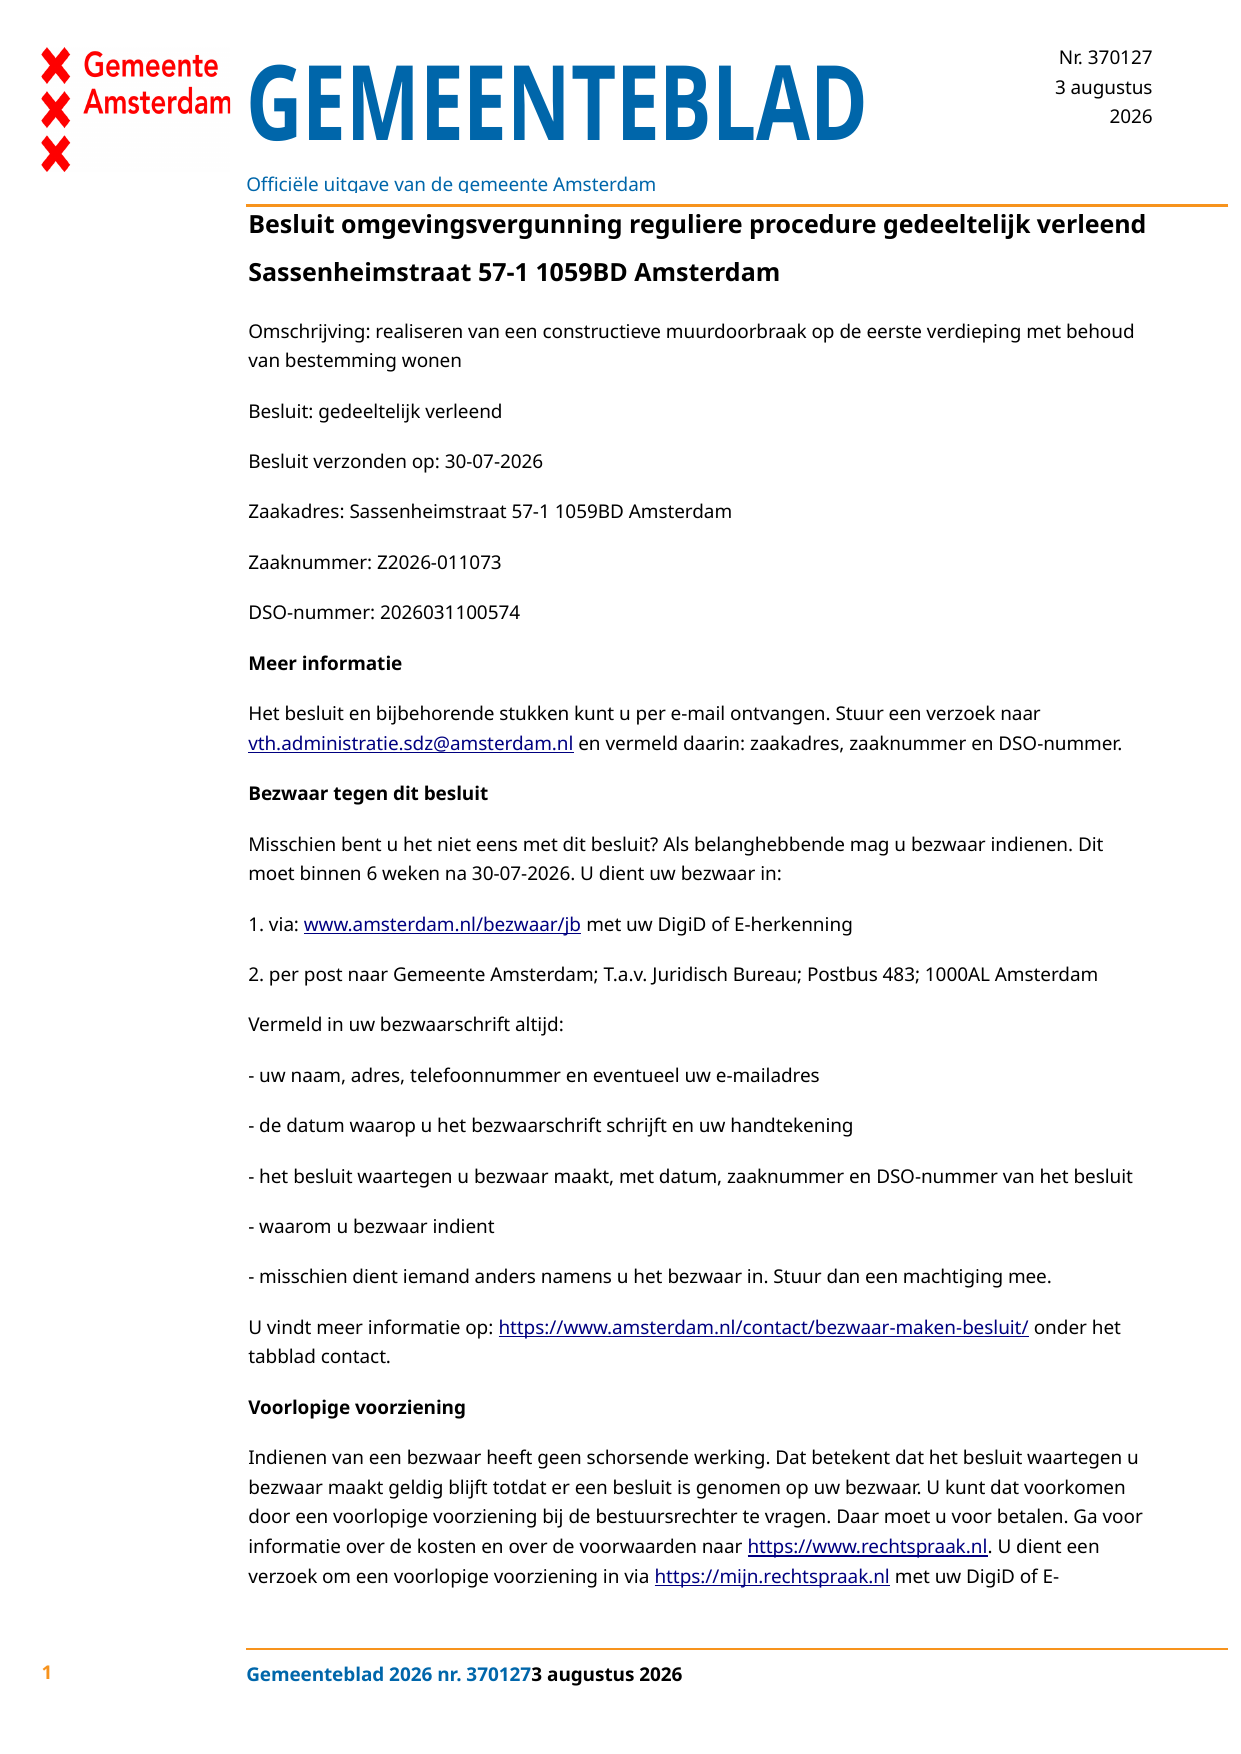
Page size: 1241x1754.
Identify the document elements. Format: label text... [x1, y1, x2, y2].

text Besluit omgevingsvergunning reguliere procedure gedeeltelijk verleend Sassenheimstraat 57-1 1059BD Amsterdam [248, 207, 1152, 288]
text Bezwaar tegen dit besluit [248, 780, 1152, 806]
text - het besluit waartegen u bezwaar maakt, met datum, zaaknummer en DSO-nummer van het besluit [248, 1163, 1152, 1189]
text Omschrijving: realiseren van een constructieve muurdoorbraak op de eerste verdieping met behoud van bestemming wonen [248, 318, 1152, 373]
text Zaaknummer: Z2026-011073 [248, 549, 1152, 575]
text Vermeld in uw bezwaarschrift altijd: [248, 1012, 1152, 1037]
text Misschien bent u het niet eens met dit besluit? Als belanghebbende mag u bezwaar indienen. Dit moet binnen 6 weken na 30-07-2026. U dient uw bezwaar in: [248, 831, 1152, 886]
text Indienen van een bezwaar heeft geen schorsende werking. Dat betekent dat het besluit waartegen u bezwaar maakt geldig blijft totdat er een besluit is genomen op uw bezwaar. U kunt dat voorkomen door een voorlopige voorziening bij de bestuursrechter te vragen. Daar moet u voor betalen. Ga voor informatie over de kosten en over de voorwaarden naar https://www.rechtspraak.nl. U dient een verzoek om een voorlopige voorziening in via https://mijn.rechtspraak.nl met uw DigiD of E- [248, 1444, 1152, 1589]
picture [41, 47, 231, 172]
text Besluit: gedeeltelijk verleend [248, 398, 1152, 424]
text - de datum waarop u het bezwaarschrift schrijft en uw handtekening [248, 1112, 1152, 1138]
text Zaakadres: Sassenheimstraat 57-1 1059BD Amsterdam [248, 499, 1152, 524]
text - waarom u bezwaar indient [248, 1213, 1152, 1239]
text 2. per post naar Gemeente Amsterdam; T.a.v. Juridisch Bureau; Postbus 483; 1000AL Amsterdam [248, 961, 1152, 987]
text Voorlopige voorziening [248, 1394, 1152, 1420]
text U vindt meer informatie op: https://www.amsterdam.nl/contact/bezwaar-maken-besluit/ onder het tabblad contact. [248, 1314, 1152, 1369]
text 1. via: www.amsterdam.nl/bezwaar/jb met uw DigiD of E-herkenning [248, 911, 1152, 937]
text Meer informatie [248, 650, 1152, 676]
text - uw naam, adres, telefoonnummer en eventueel uw e-mailadres [248, 1062, 1152, 1088]
text DSO-nummer: 2026031100574 [248, 599, 1152, 625]
text Besluit verzonden op: 30-07-2026 [248, 448, 1152, 474]
text - misschien dient iemand anders namens u het bezwaar in. Stuur dan een machtiging mee. [248, 1264, 1152, 1289]
text Het besluit en bijbehorende stukken kunt u per e-mail ontvangen. Stuur een verzoek naar vth.administratie.sdz@amsterdam.nl en vermeld daarin: zaakadres, zaaknummer en DSO-nummer. [248, 700, 1152, 756]
